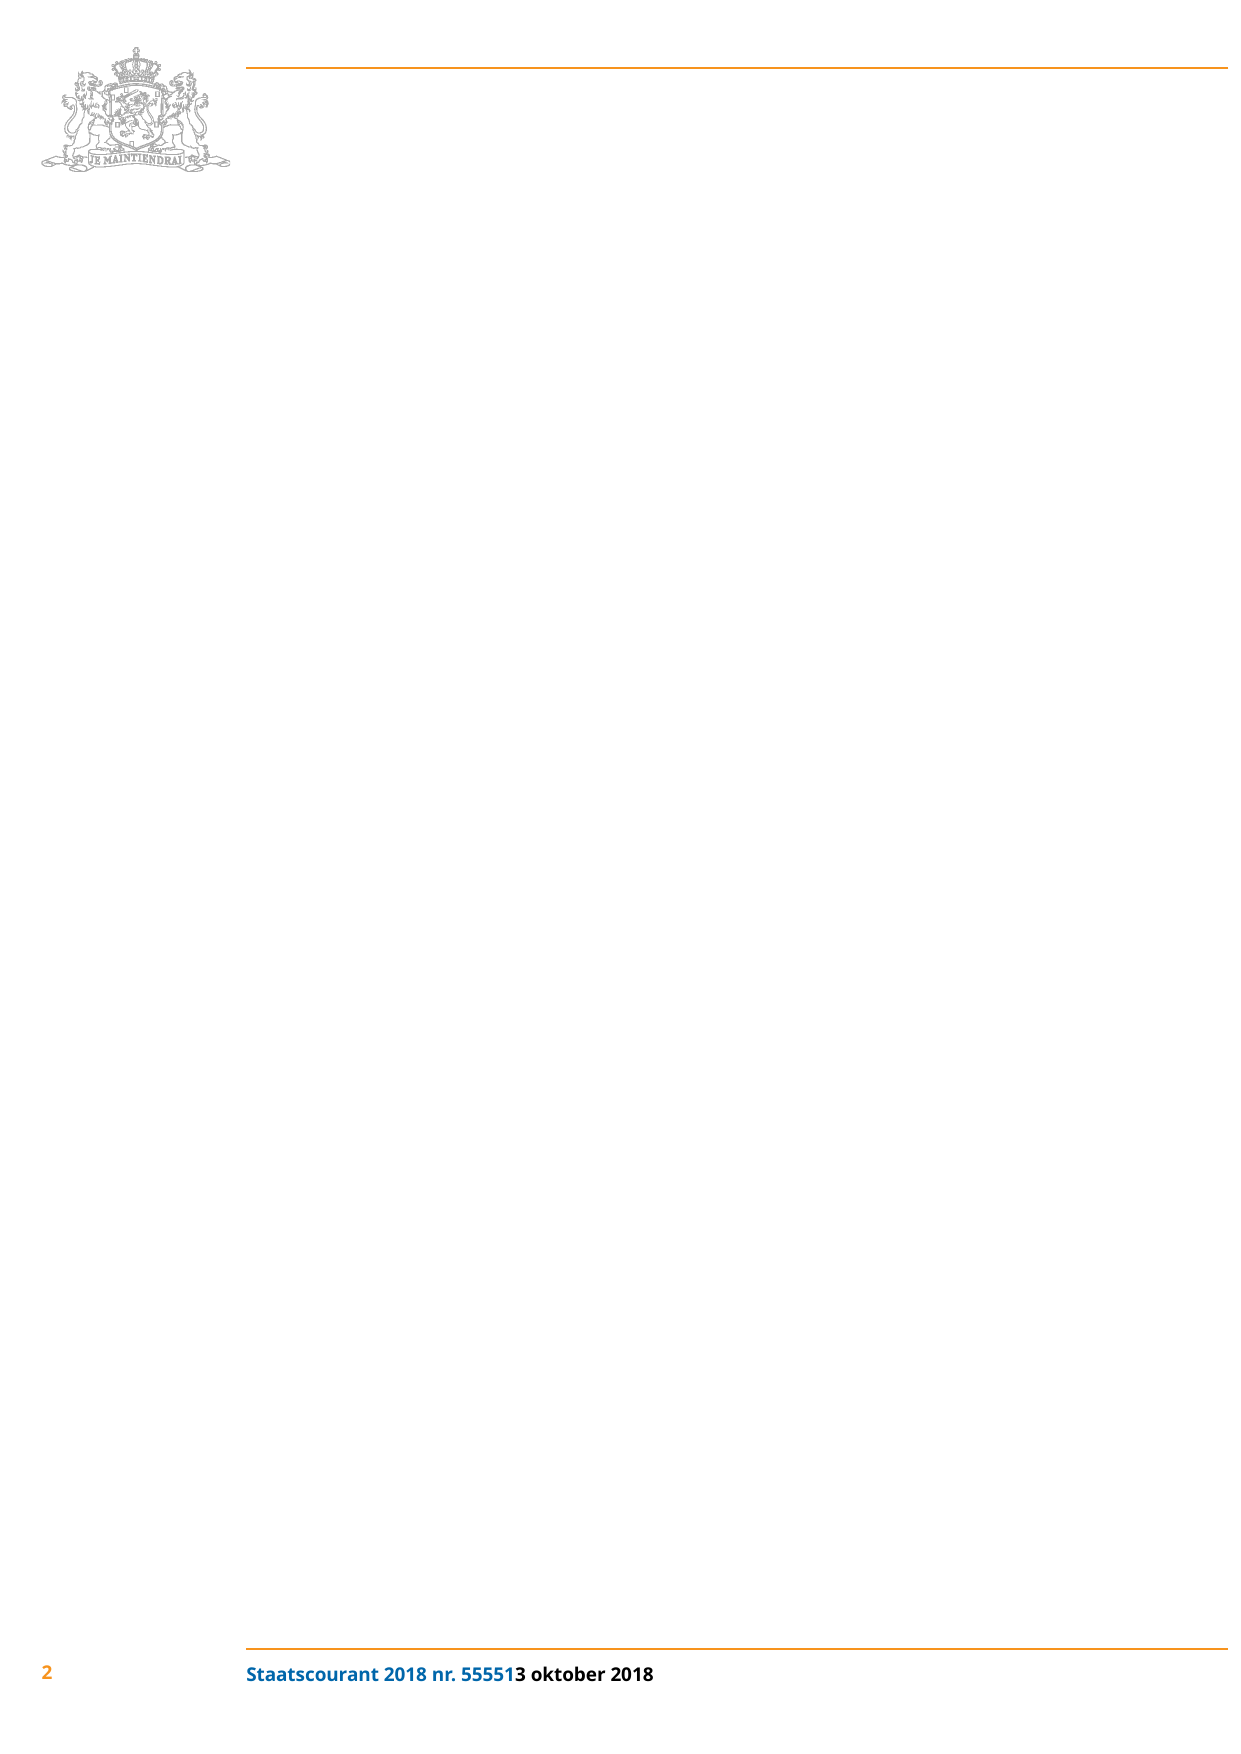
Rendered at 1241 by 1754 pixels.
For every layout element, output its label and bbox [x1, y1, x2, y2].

picture [41, 47, 231, 172]
